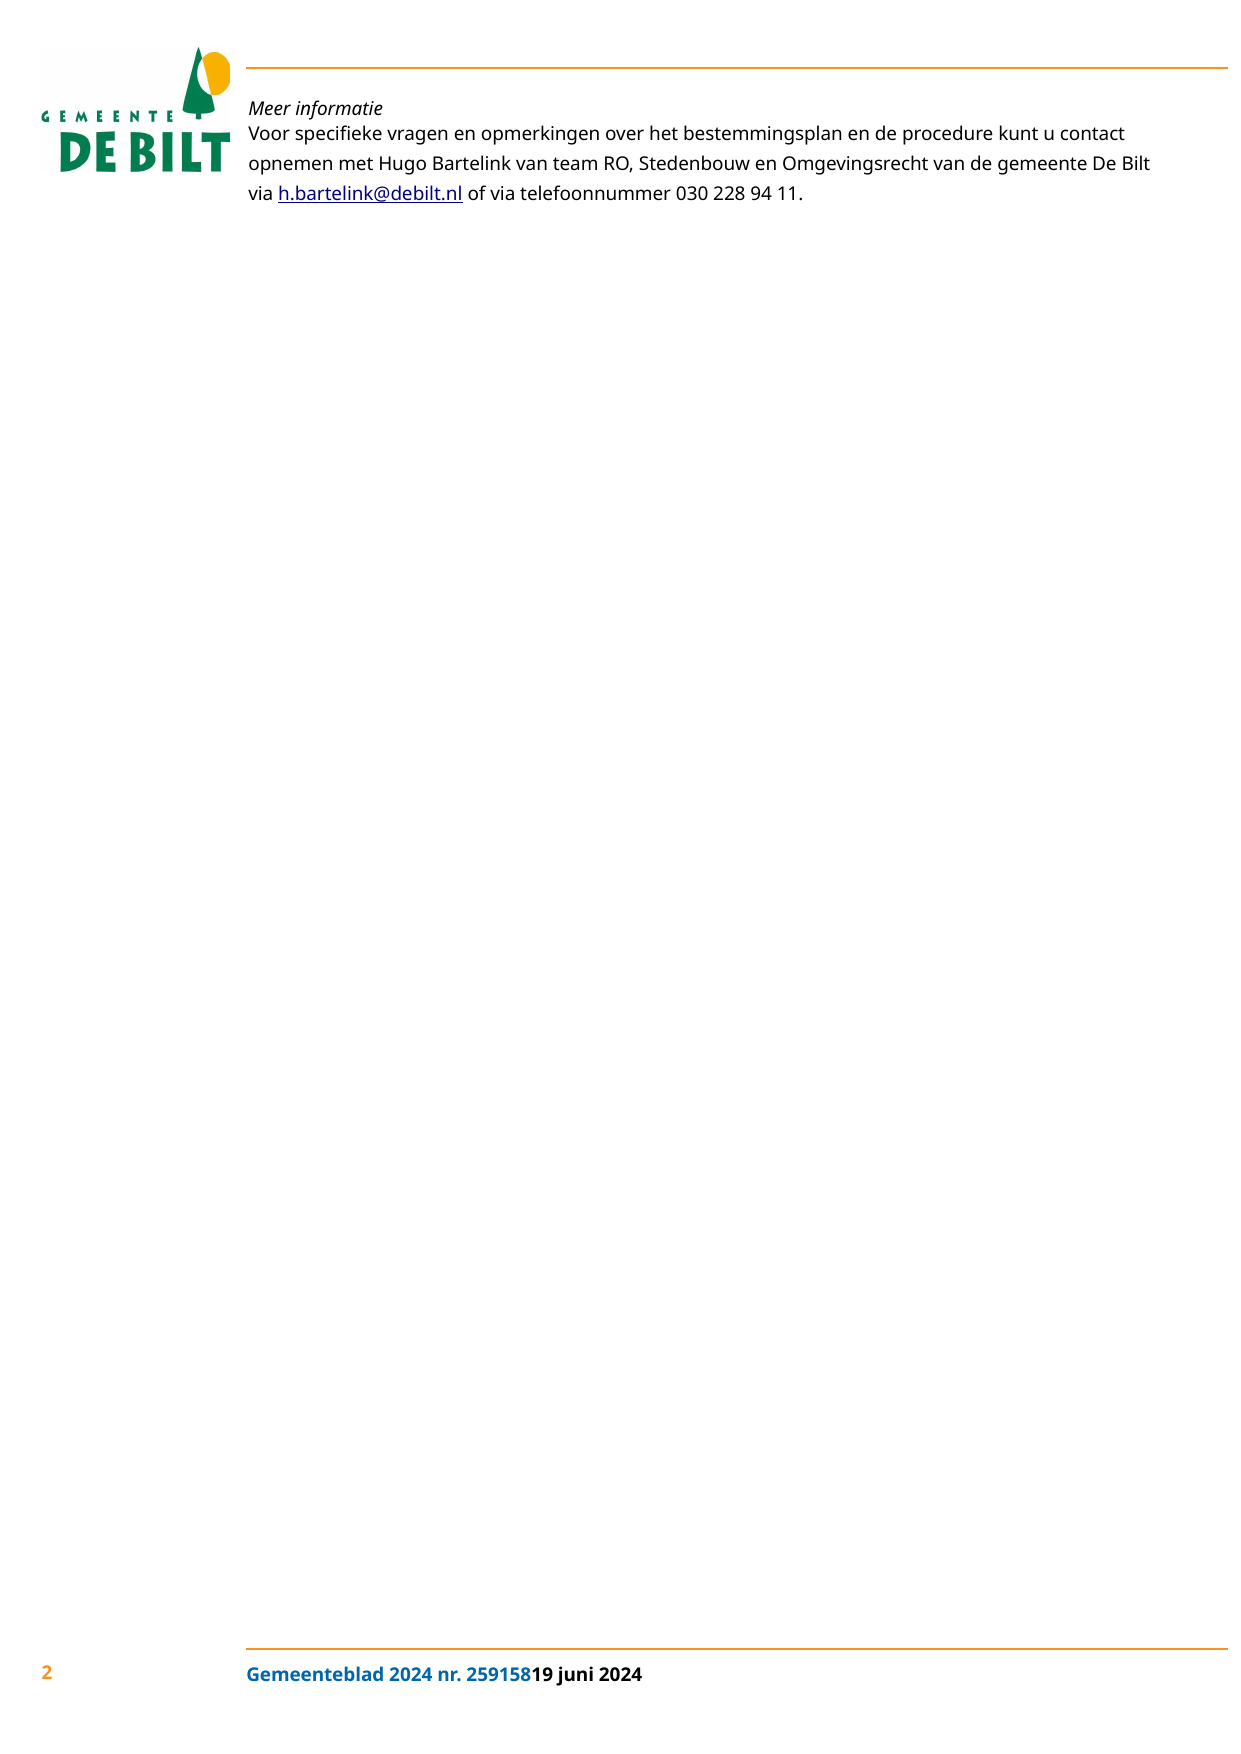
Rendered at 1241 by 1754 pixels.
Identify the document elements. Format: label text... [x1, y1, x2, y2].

text Voor specifieke vragen en opmerkingen over het bestemmingsplan en de procedure kunt u contact opnemen met Hugo Bartelink van team RO, Stedenbouw en Omgevingsrecht van de gemeente De Bilt via h.bartelink@debilt.nl of via telefoonnummer 030 228 94 11. [248, 121, 1152, 205]
text Meer informatie [248, 95, 1152, 121]
picture [41, 47, 231, 172]
